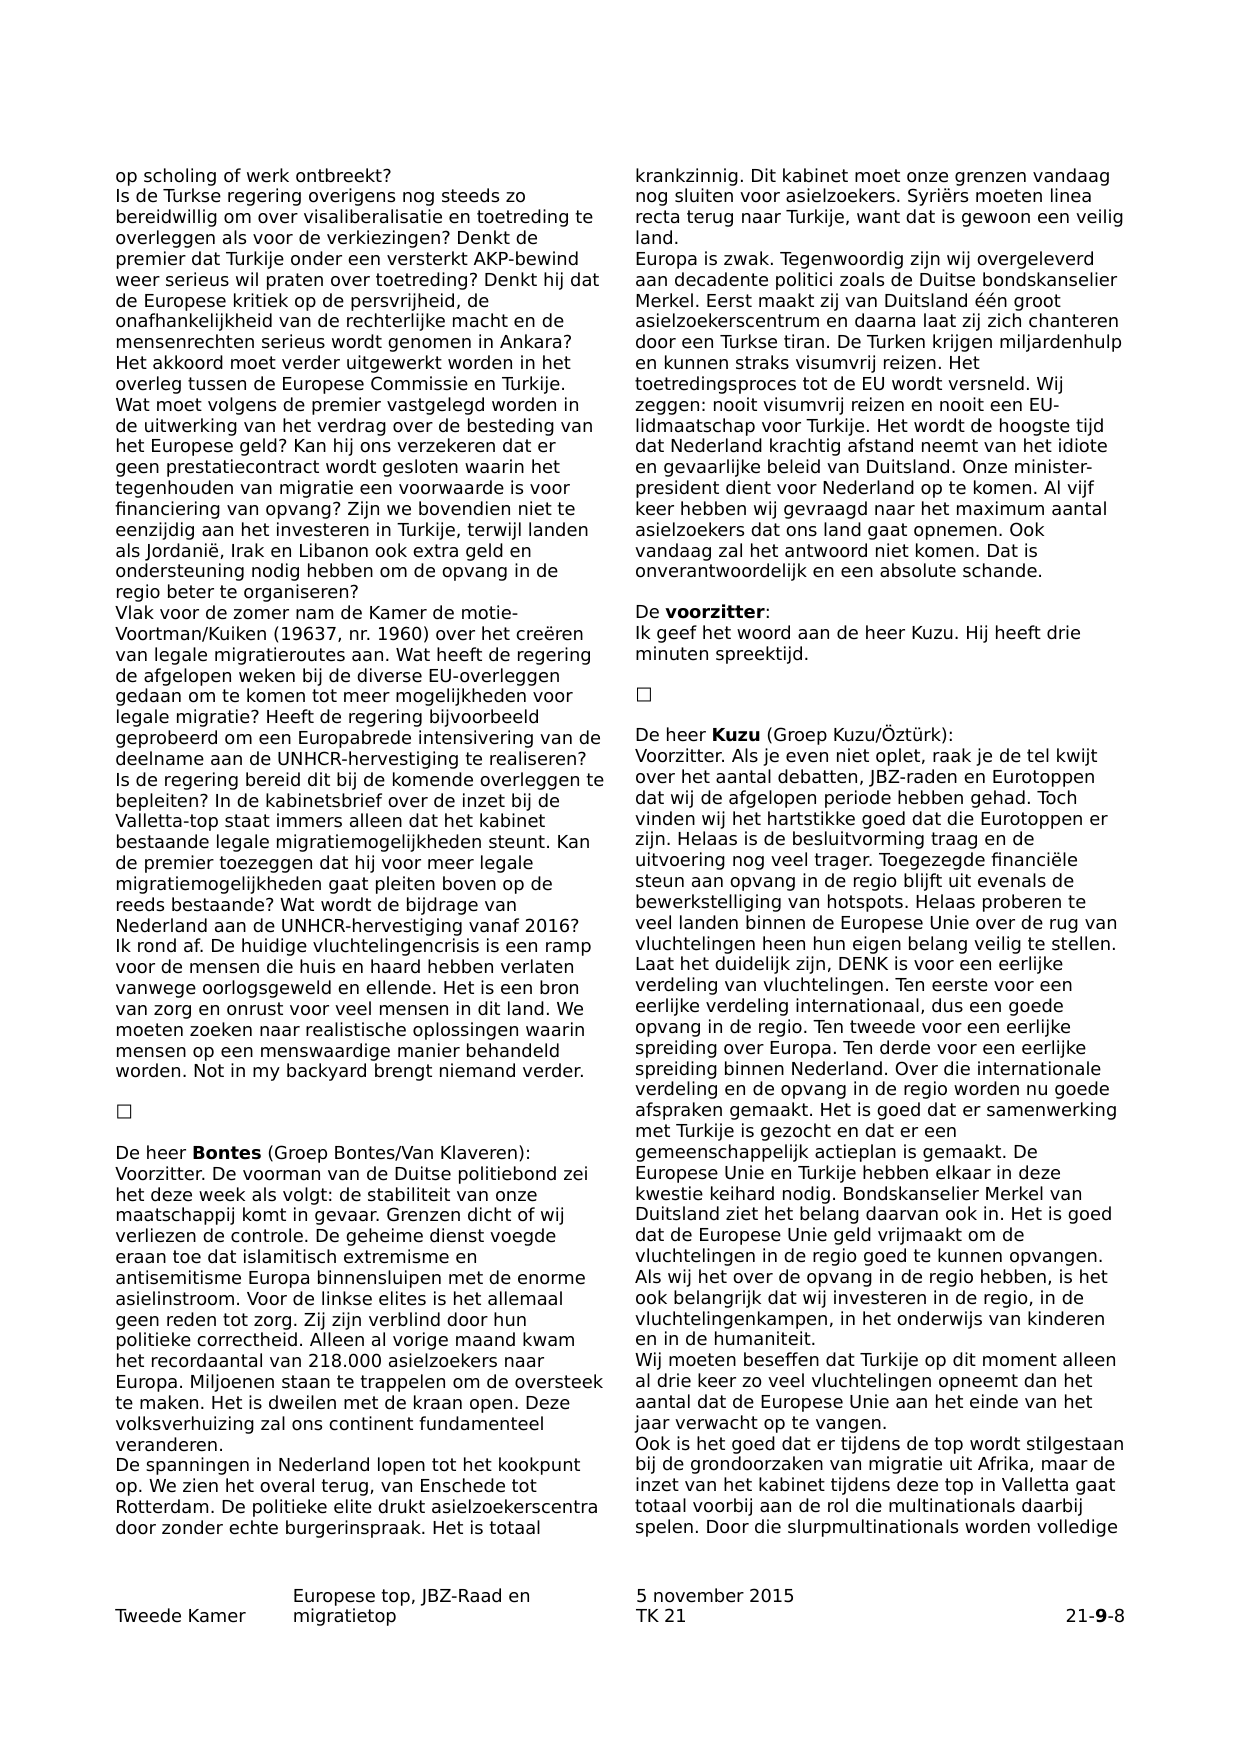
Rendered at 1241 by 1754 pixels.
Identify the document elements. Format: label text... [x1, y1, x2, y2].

text De heer Kuzu (Groep Kuzu/Öztürk): [635, 725, 1125, 746]
text Vlak voor de zomer nam de Kamer de motie-Voortman/Kuiken (19637, nr. 1960) over het creëren van legale migratieroutes aan. Wat heeft de regering de afgelopen weken bij de diverse EU-overleggen gedaan om te komen tot meer mogelijkheden voor legale migratie? Heeft de regering bijvoorbeeld geprobeerd om een Europabrede intensivering van de deelname aan de UNHCR-hervestiging te realiseren? Is de regering bereid dit bij de komende overleggen te bepleiten? In de kabinetsbrief over de inzet bij de Valletta-top staat immers alleen dat het kabinet bestaande legale migratiemogelijkheden steunt. Kan de premier toezeggen dat hij voor meer legale migratiemogelijkheden gaat pleiten boven op de reeds bestaande? Wat wordt de bijdrage van Nederland aan de UNHCR-hervestiging vanaf 2016? [115, 603, 605, 936]
text op scholing of werk ontbreekt? [115, 165, 605, 186]
text krankzinnig. Dit kabinet moet onze grenzen vandaag nog sluiten voor asielzoekers. Syriërs moeten linea recta terug naar Turkije, want dat is gewoon een veilig land. [635, 165, 1125, 249]
text Voorzitter. Als je even niet oplet, raak je de tel kwijt over het aantal debatten, JBZ-raden en Eurotoppen dat wij de afgelopen periode hebben gehad. Toch vinden wij het hartstikke goed dat die Eurotoppen er zijn. Helaas is de besluitvorming traag en de uitvoering nog veel trager. Toegezegde financiële steun aan opvang in de regio blijft uit evenals de bewerkstelliging van hotspots. Helaas proberen te veel landen binnen de Europese Unie over de rug van vluchtelingen heen hun eigen belang veilig te stellen. [635, 746, 1125, 954]
text Ik rond af. De huidige vluchtelingencrisis is een ramp voor de mensen die huis en haard hebben verlaten vanwege oorlogsgeweld en ellende. Het is een bron van zorg en onrust voor veel mensen in dit land. We moeten zoeken naar realistische oplossingen waarin mensen op een menswaardige manier behandeld worden. Not in my backyard brengt niemand verder. [115, 936, 605, 1082]
text Laat het duidelijk zijn, DENK is voor een eerlijke verdeling van vluchtelingen. Ten eerste voor een eerlijke verdeling internationaal, dus een goede opvang in de regio. Ten tweede voor een eerlijke spreiding over Europa. Ten derde voor een eerlijke spreiding binnen Nederland. Over die internationale verdeling en de opvang in de regio worden nu goede afspraken gemaakt. Het is goed dat er samenwerking met Turkije is gezocht en dat er een gemeenschappelijk actieplan is gemaakt. De Europese Unie en Turkije hebben elkaar in deze kwestie keihard nodig. Bondskanselier Merkel van Duitsland ziet het belang daarvan ook in. Het is goed dat de Europese Unie geld vrijmaakt om de vluchtelingen in de regio goed te kunnen opvangen. Als wij het over de opvang in de regio hebben, is het ook belangrijk dat wij investeren in de regio, in de vluchtelingenkampen, in het onderwijs van kinderen en in de humaniteit. [635, 954, 1125, 1350]
text De voorzitter: [635, 602, 1125, 623]
text De heer Bontes (Groep Bontes/Van Klaveren): [115, 1143, 605, 1163]
text Ook is het goed dat er tijdens de top wordt stilgestaan bij de grondoorzaken van migratie uit Afrika, maar de inzet van het kabinet tijdens deze top in Valletta gaat totaal voorbij aan de rol die multinationals daarbij spelen. Door die slurpmultinationals worden volledige [635, 1433, 1125, 1537]
text Ik geef het woord aan de heer Kuzu. Hij heeft drie minuten spreektijd. [635, 623, 1125, 664]
text ⬜ [115, 1102, 605, 1123]
text Het akkoord moet verder uitgewerkt worden in het overleg tussen de Europese Commissie en Turkije. Wat moet volgens de premier vastgelegd worden in de uitwerking van het verdrag over de besteding van het Europese geld? Kan hij ons verzekeren dat er geen prestatiecontract wordt gesloten waarin het tegenhouden van migratie een voorwaarde is voor financiering van opvang? Zijn we bovendien niet te eenzijdig aan het investeren in Turkije, terwijl landen als Jordanië, Irak en Libanon ook extra geld en ondersteuning nodig hebben om de opvang in de regio beter te organiseren? [115, 353, 605, 603]
text ⬜ [635, 684, 1125, 705]
text De spanningen in Nederland lopen tot het kookpunt op. We zien het overal terug, van Enschede tot Rotterdam. De politieke elite drukt asielzoekerscentra door zonder echte burgerinspraak. Het is totaal [115, 1455, 605, 1538]
text Voorzitter. De voorman van de Duitse politiebond zei het deze week als volgt: de stabiliteit van onze maatschappij komt in gevaar. Grenzen dicht of wij verliezen de controle. De geheime dienst voegde eraan toe dat islamitisch extremisme en antisemitisme Europa binnensluipen met de enorme asielinstroom. Voor de linkse elites is het allemaal geen reden tot zorg. Zij zijn verblind door hun politieke correctheid. Alleen al vorige maand kwam het recordaantal van 218.000 asielzoekers naar Europa. Miljoenen staan te trappelen om de oversteek te maken. Het is dweilen met de kraan open. Deze volksverhuizing zal ons continent fundamenteel veranderen. [115, 1163, 605, 1455]
text Is de Turkse regering overigens nog steeds zo bereidwillig om over visaliberalisatie en toetreding te overleggen als voor de verkiezingen? Denkt de premier dat Turkije onder een versterkt AKP-bewind weer serieus wil praten over toetreding? Denkt hij dat de Europese kritiek op de persvrijheid, de onafhankelijkheid van de rechterlijke macht en de mensenrechten serieus wordt genomen in Ankara? [115, 186, 605, 353]
text Wij moeten beseffen dat Turkije op dit moment alleen al drie keer zo veel vluchtelingen opneemt dan het aantal dat de Europese Unie aan het einde van het jaar verwacht op te vangen. [635, 1350, 1125, 1433]
text Europa is zwak. Tegenwoordig zijn wij overgeleverd aan decadente politici zoals de Duitse bondskanselier Merkel. Eerst maakt zij van Duitsland één groot asielzoekerscentrum en daarna laat zij zich chanteren door een Turkse tiran. De Turken krijgen miljardenhulp en kunnen straks visumvrij reizen. Het toetredingsproces tot de EU wordt versneld. Wij zeggen: nooit visumvrij reizen en nooit een EU-lidmaatschap voor Turkije. Het wordt de hoogste tijd dat Nederland krachtig afstand neemt van het idiote en gevaarlijke beleid van Duitsland. Onze minister-president dient voor Nederland op te komen. Al vijf keer hebben wij gevraagd naar het maximum aantal asielzoekers dat ons land gaat opnemen. Ook vandaag zal het antwoord niet komen. Dat is onverantwoordelijk en een absolute schande. [635, 249, 1125, 582]
